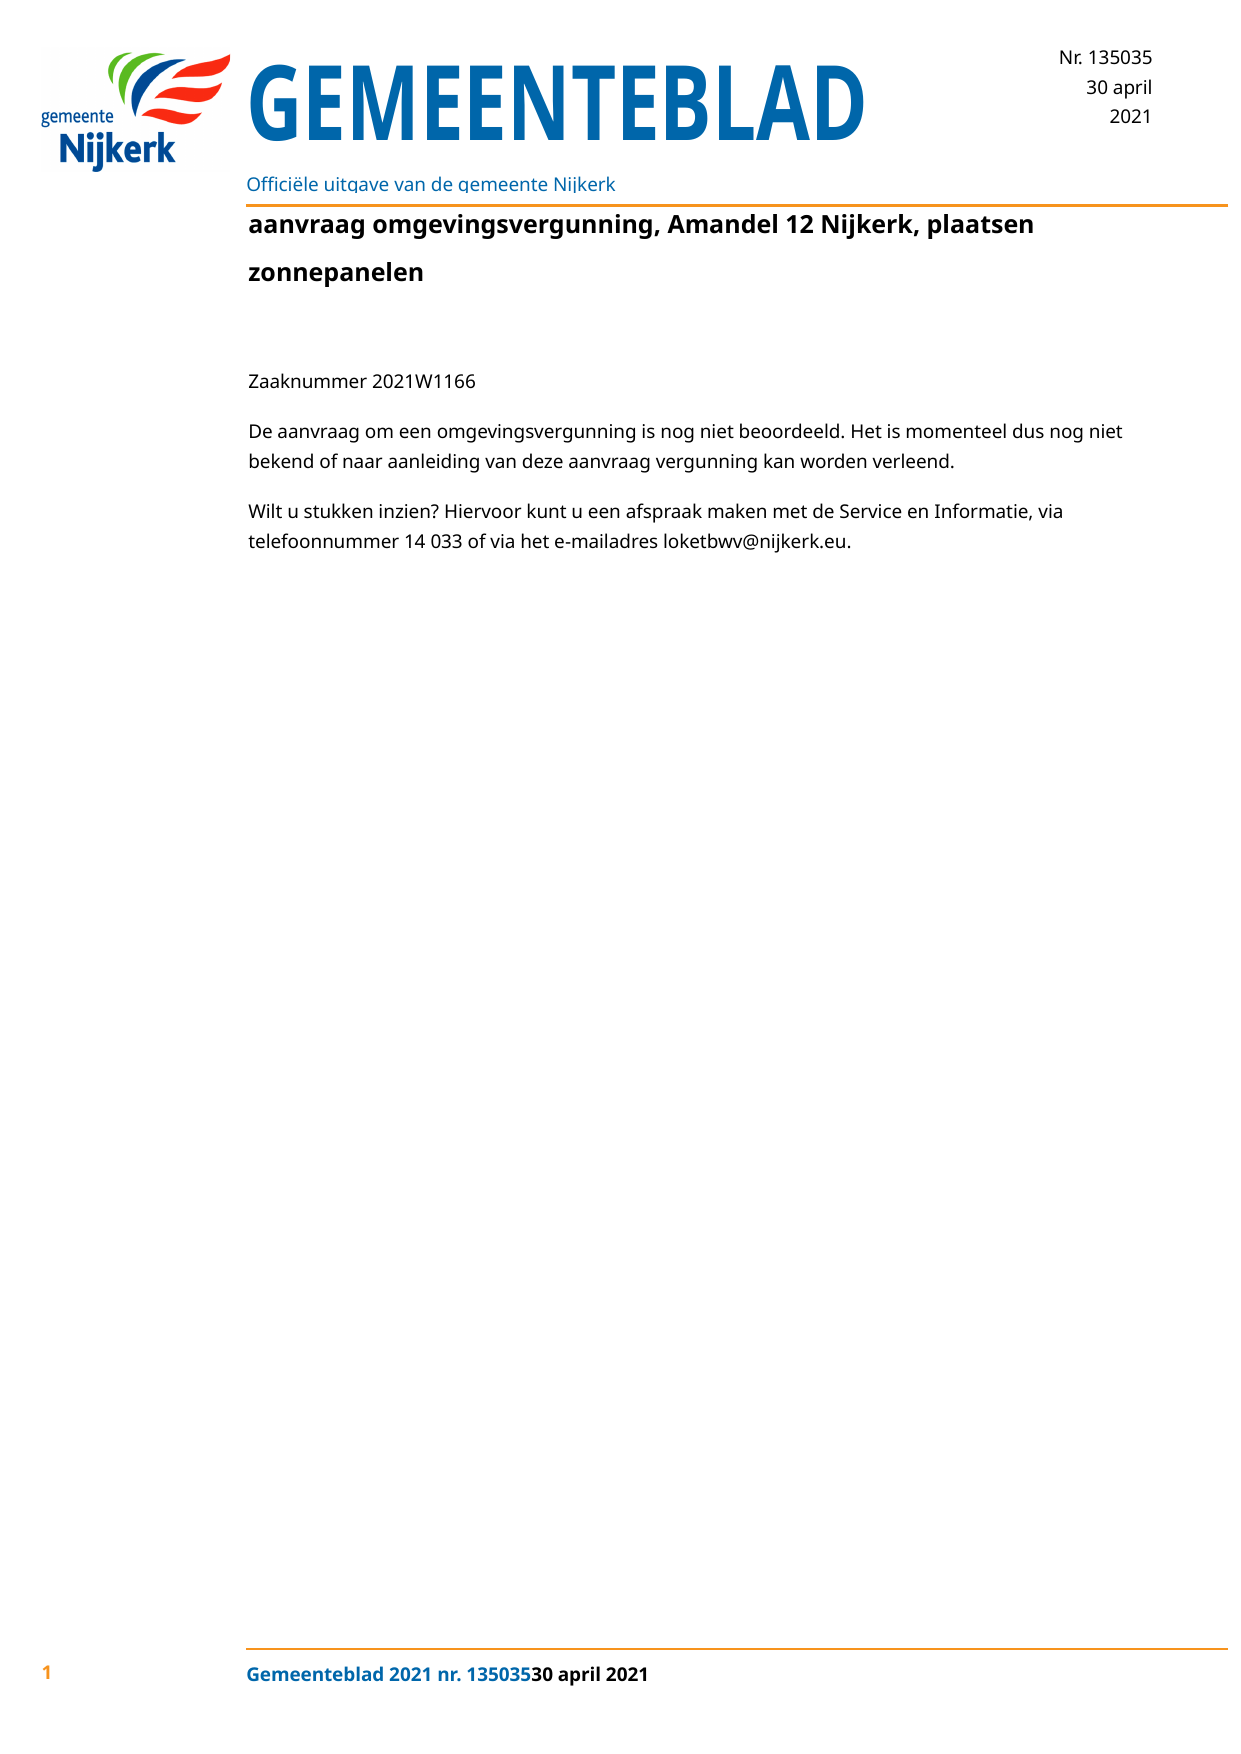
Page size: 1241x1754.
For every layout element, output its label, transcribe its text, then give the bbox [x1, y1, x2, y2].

picture [41, 47, 231, 172]
text De aanvraag om een omgevingsvergunning is nog niet beoordeeld. Het is momenteel dus nog niet bekend of naar aanleiding van deze aanvraag vergunning kan worden verleend. [248, 419, 1152, 474]
text Wilt u stukken inzien? Hiervoor kunt u een afspraak maken met de Service en Informatie, via telefoonnummer 14 033 of via het e-mailadres loketbwv@nijkerk.eu. [248, 499, 1152, 554]
text Zaaknummer 2021W1166 [248, 368, 1152, 394]
text aanvraag omgevingsvergunning, Amandel 12 Nijkerk, plaatsen zonnepanelen [248, 207, 1152, 288]
